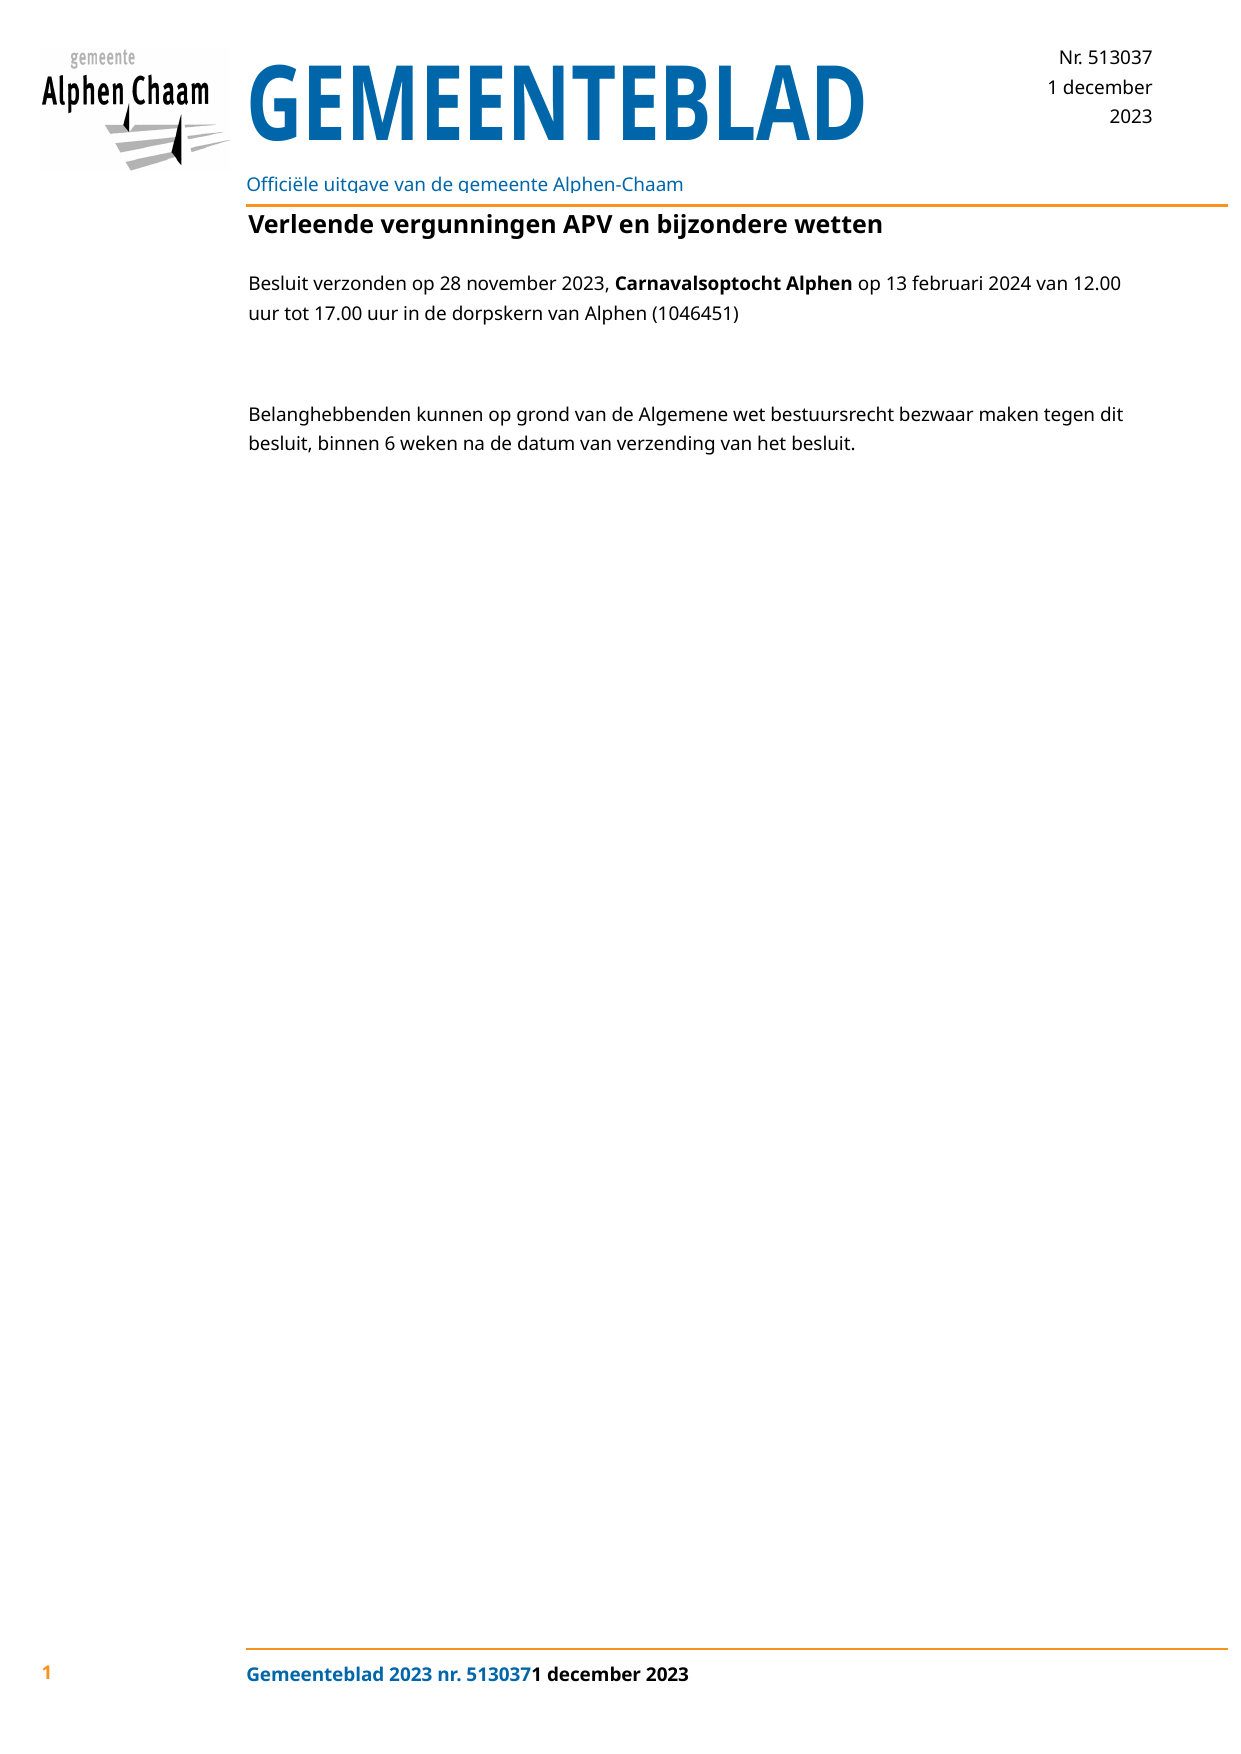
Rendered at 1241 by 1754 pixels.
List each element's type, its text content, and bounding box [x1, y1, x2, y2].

text Belanghebbenden kunnen op grond van de Algemene wet bestuursrecht bezwaar maken tegen dit besluit, binnen 6 weken na de datum van verzending van het besluit. [248, 401, 1152, 456]
text Verleende vergunningen APV en bijzondere wetten [248, 207, 1152, 241]
text Besluit verzonden op 28 november 2023, Carnavalsoptocht Alphen op 13 februari 2024 van 12.00 uur tot 17.00 uur in de dorpskern van Alphen (1046451) [248, 270, 1152, 326]
picture [41, 47, 231, 172]
